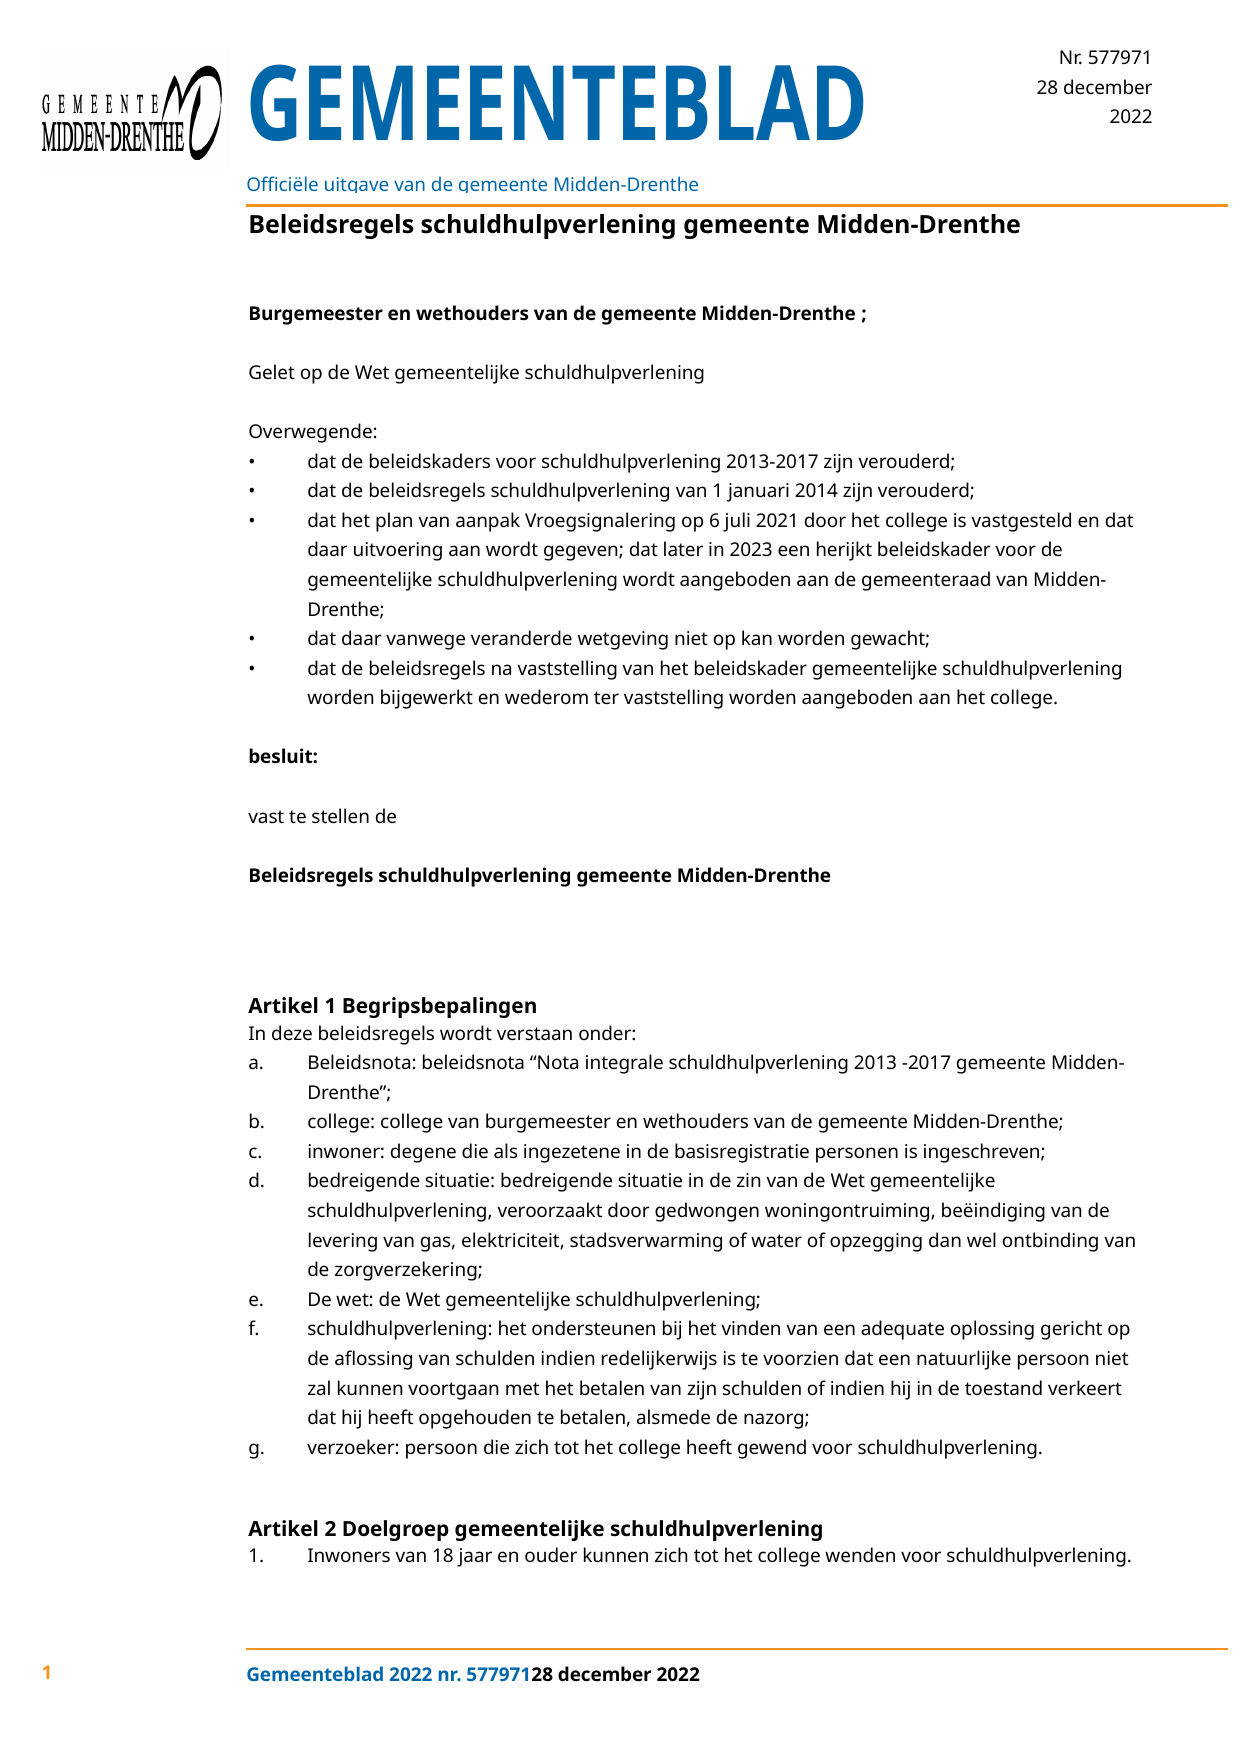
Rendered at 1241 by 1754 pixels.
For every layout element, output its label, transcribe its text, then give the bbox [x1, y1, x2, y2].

list college: college van burgemeester en wethouders van de gemeente Midden-Drenthe; [248, 1108, 1152, 1134]
list Beleidsnota: beleidsnota “Nota integrale schuldhulpverlening 2013 -2017 gemeente Midden-Drenthe”; [248, 1049, 1152, 1104]
text Burgemeester en wethouders van de gemeente Midden-Drenthe ; [248, 300, 1152, 326]
list dat de beleidsregels schuldhulpverlening van 1 januari 2014 zijn verouderd; [248, 477, 1152, 503]
list dat de beleidskaders voor schuldhulpverlening 2013-2017 zijn verouderd; [248, 448, 1152, 473]
list schuldhulpverlening: het ondersteunen bij het vinden van een adequate oplossing gericht op de aflossing van schulden indien redelijkerwijs is te voorzien dat een natuurlijke persoon niet zal kunnen voortgaan met het betalen van zijn schulden of indien hij in de toestand verkeert dat hij heeft opgehouden te betalen, alsmede de nazorg; [248, 1316, 1152, 1430]
text Gelet op de Wet gemeentelijke schuldhulpverlening [248, 359, 1152, 385]
text In deze beleidsregels wordt verstaan onder: [248, 1020, 1152, 1045]
list dat daar vanwege veranderde wetgeving niet op kan worden gewacht; [248, 625, 1152, 651]
text Overwegende: [248, 418, 1152, 444]
list dat de beleidsregels na vaststelling van het beleidskader gemeentelijke schuldhulpverlening worden bijgewerkt en wederom ter vaststelling worden aangeboden aan het college. [248, 655, 1152, 710]
list Inwoners van 18 jaar en ouder kunnen zich tot het college wenden voor schuldhulpverlening. [248, 1542, 1152, 1568]
list De wet: de Wet gemeentelijke schuldhulpverlening; [248, 1286, 1152, 1312]
text Beleidsregels schuldhulpverlening gemeente Midden-Drenthe [248, 207, 1152, 241]
picture [41, 47, 231, 172]
list dat het plan van aanpak Vroegsignalering op 6 juli 2021 door het college is vastgesteld en dat daar uitvoering aan wordt gegeven; dat later in 2023 een herijkt beleidskader voor de gemeentelijke schuldhulpverlening wordt aangeboden aan de gemeenteraad van Midden-Drenthe; [248, 507, 1152, 621]
text besluit: [248, 744, 1152, 769]
text vast te stellen de [248, 803, 1152, 828]
text Beleidsregels schuldhulpverlening gemeente Midden-Drenthe [248, 862, 1152, 888]
text Artikel 1 Begripsbepalingen [248, 991, 1152, 1020]
list inwoner: degene die als ingezetene in de basisregistratie personen is ingeschreven; [248, 1138, 1152, 1164]
list verzoeker: persoon die zich tot het college heeft gewend voor schuldhulpverlening. [248, 1434, 1152, 1459]
list bedreigende situatie: bedreigende situatie in de zin van de Wet gemeentelijke schuldhulpverlening, veroorzaakt door gedwongen woningontruiming, beëindiging van de levering van gas, elektriciteit, stadsverwarming of water of opzegging dan wel ontbinding van de zorgverzekering; [248, 1168, 1152, 1282]
text Artikel 2 Doelgroep gemeentelijke schuldhulpverlening [248, 1514, 1152, 1542]
